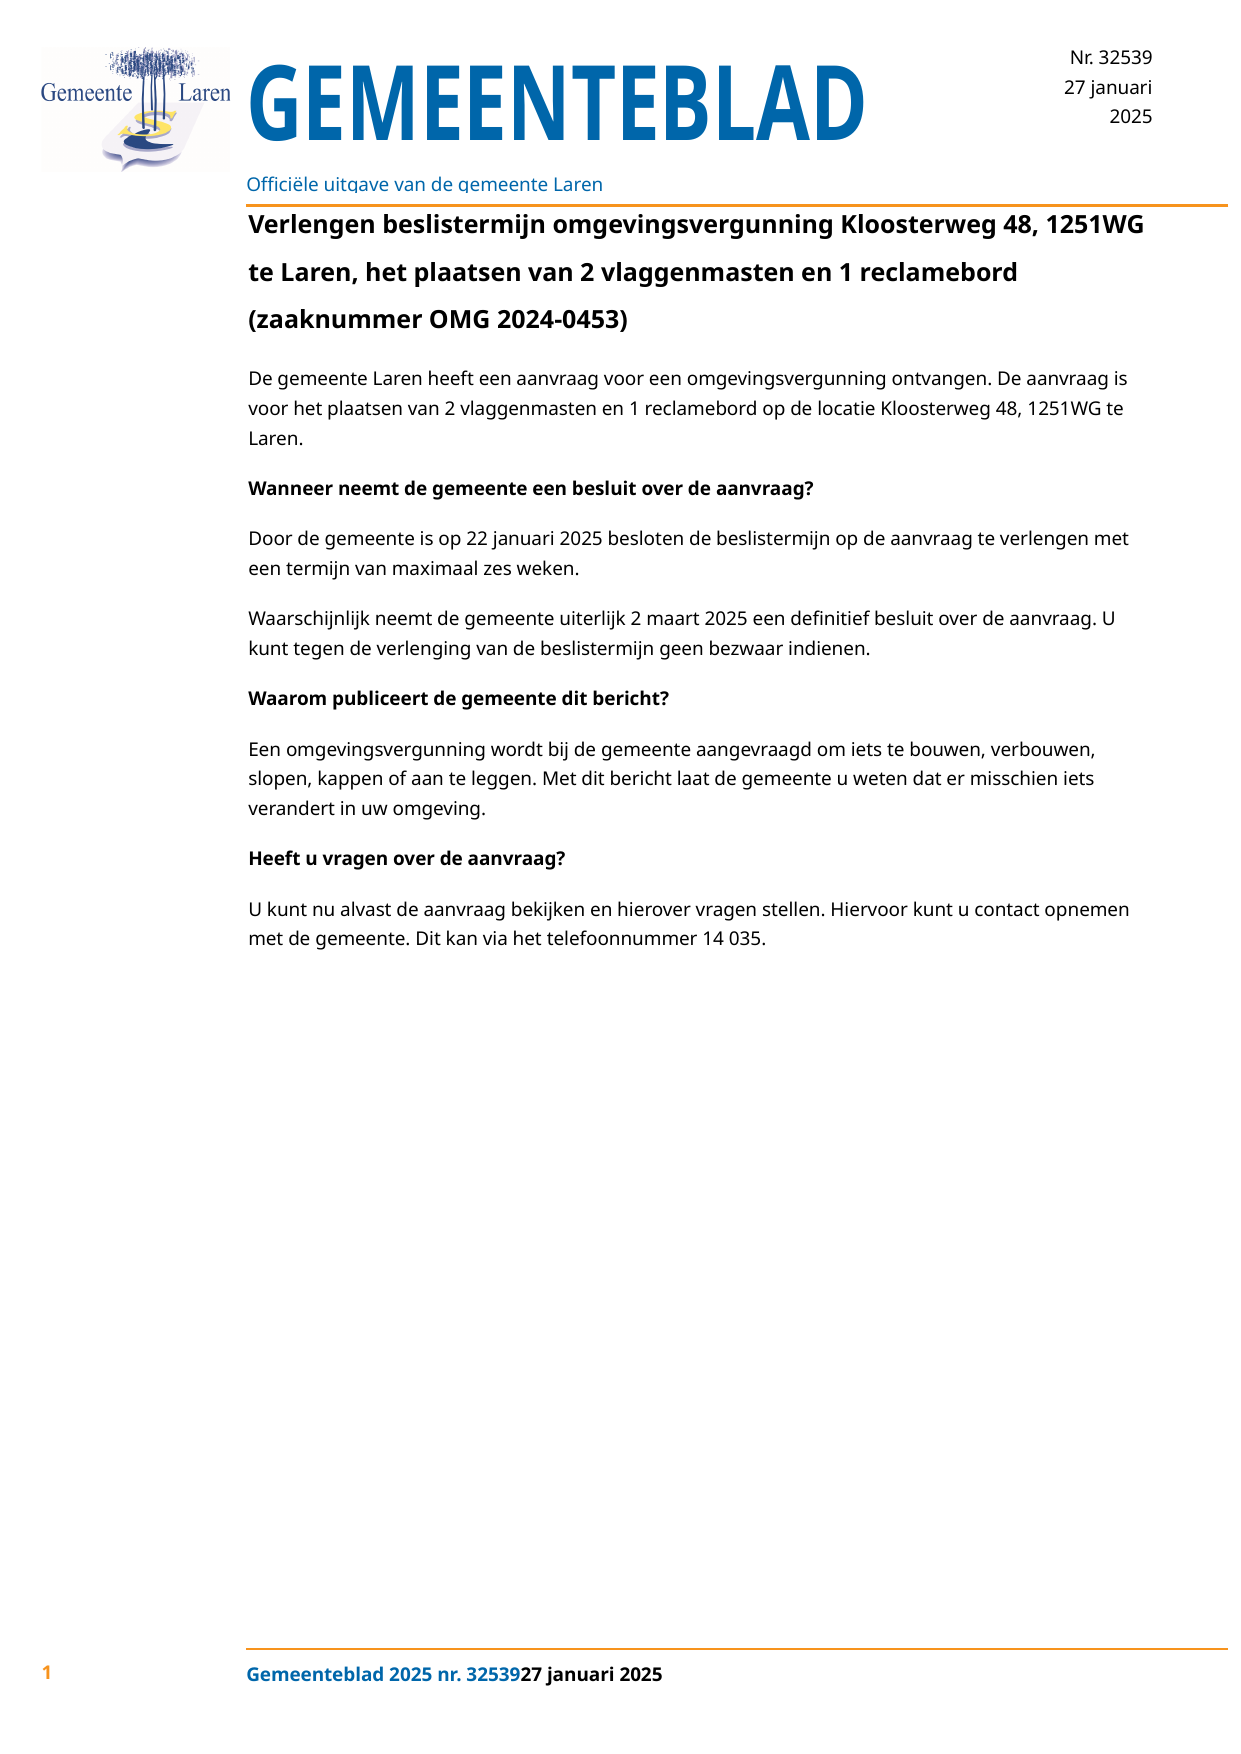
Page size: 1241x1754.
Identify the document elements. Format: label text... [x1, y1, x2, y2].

text Heeft u vragen over de aanvraag? [248, 846, 1152, 871]
text Wanneer neemt de gemeente een besluit over de aanvraag? [248, 475, 1152, 501]
text Door de gemeente is op 22 januari 2025 besloten de beslistermijn op de aanvraag te verlengen met een termijn van maximaal zes weken. [248, 526, 1152, 581]
text Verlengen beslistermijn omgevingsvergunning Kloosterweg 48, 1251WG te Laren, het plaatsen van 2 vlaggenmasten en 1 reclamebord (zaaknummer OMG 2024-0453) [248, 207, 1152, 336]
text Waarom publiceert de gemeente dit bericht? [248, 686, 1152, 711]
picture [41, 47, 231, 172]
text De gemeente Laren heeft een aanvraag voor een omgevingsvergunning ontvangen. De aanvraag is voor het plaatsen van 2 vlaggenmasten en 1 reclamebord op de locatie Kloosterweg 48, 1251WG te Laren. [248, 366, 1152, 450]
text Een omgevingsvergunning wordt bij de gemeente aangevraagd om iets te bouwen, verbouwen, slopen, kappen of aan te leggen. Met dit bericht laat de gemeente u weten dat er misschien iets verandert in uw omgeving. [248, 736, 1152, 821]
text Waarschijnlijk neemt de gemeente uiterlijk 2 maart 2025 een definitief besluit over de aanvraag. U kunt tegen de verlenging van de beslistermijn geen bezwaar indienen. [248, 606, 1152, 661]
text U kunt nu alvast de aanvraag bekijken en hierover vragen stellen. Hiervoor kunt u contact opnemen met de gemeente. Dit kan via het telefoonnummer 14 035. [248, 896, 1152, 951]
